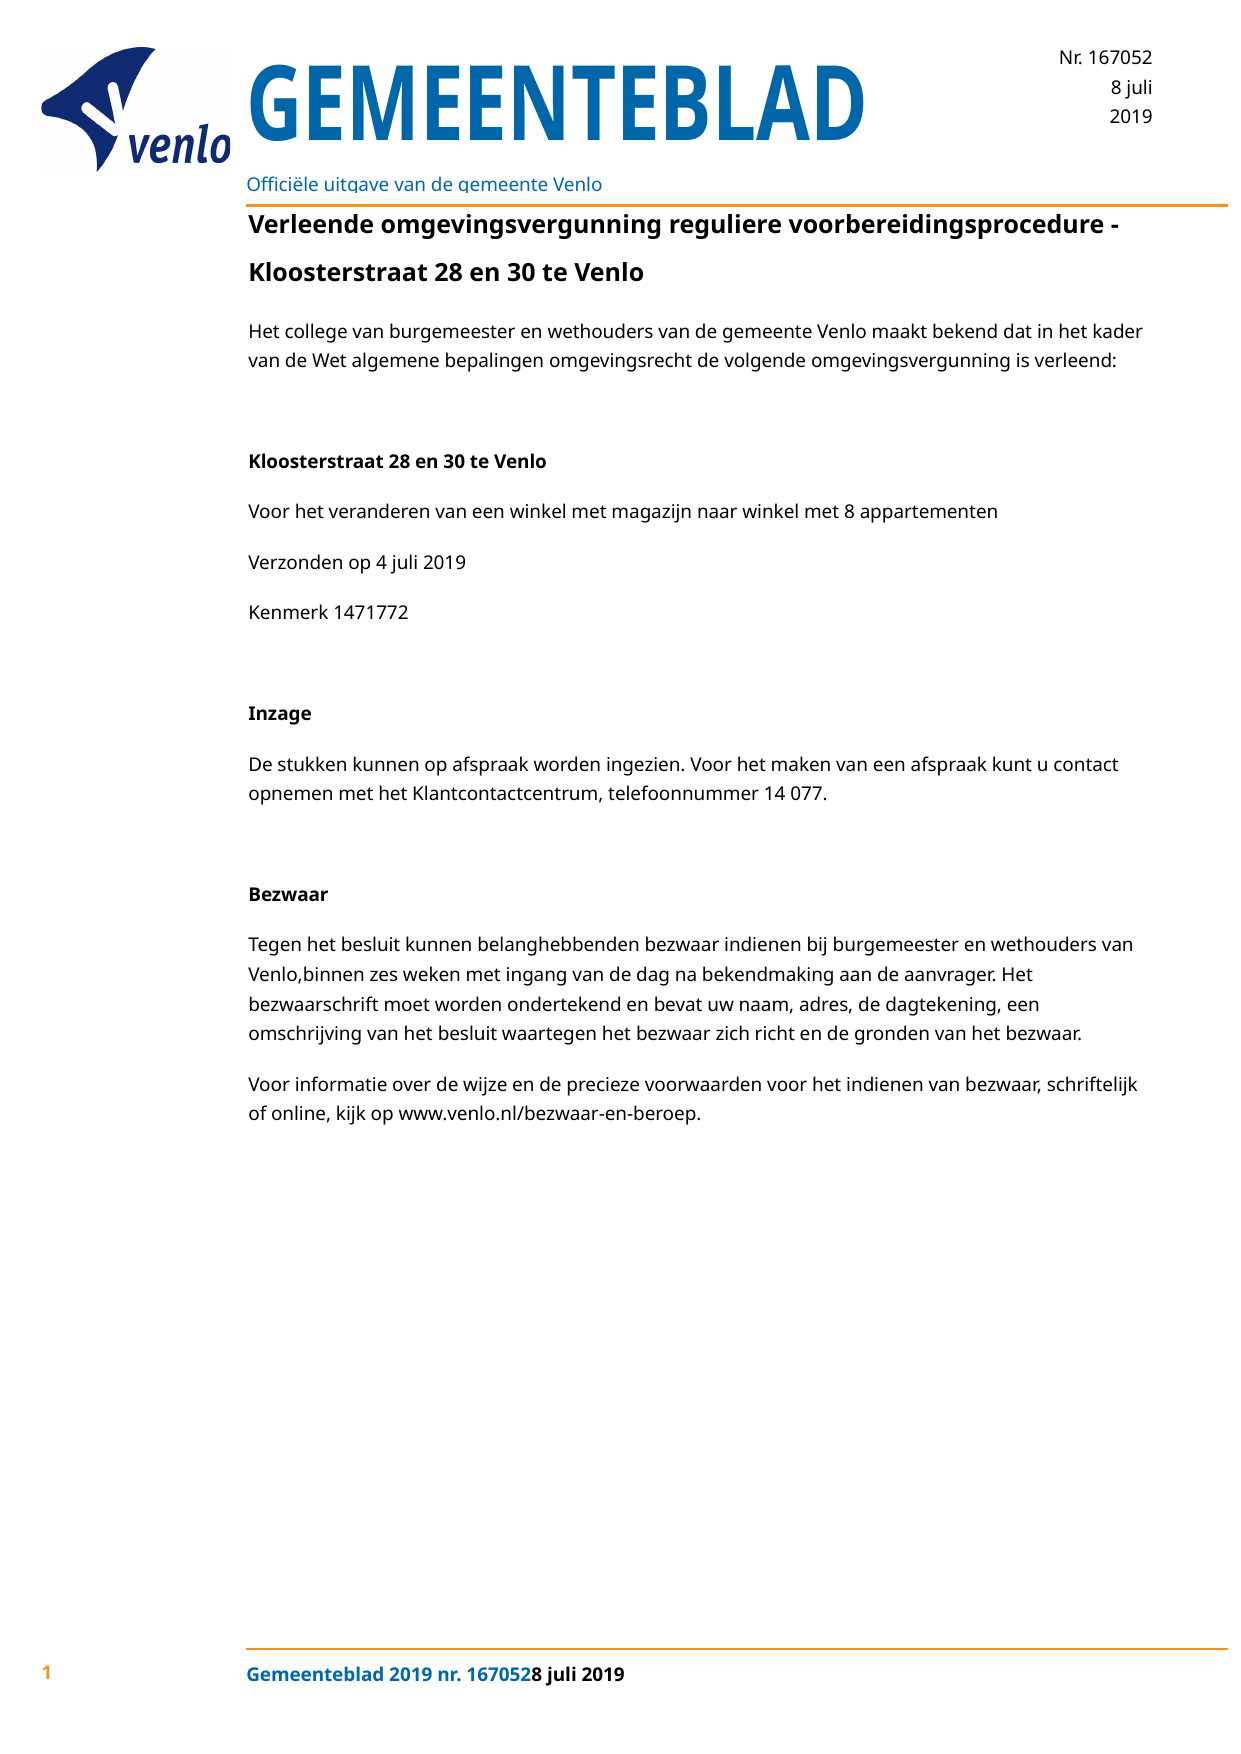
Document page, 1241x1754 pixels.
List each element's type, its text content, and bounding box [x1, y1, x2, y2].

text Voor informatie over de wijze en de precieze voorwaarden voor het indienen van bezwaar, schriftelijk of online, kijk op www.venlo.nl/bezwaar-en-beroep. [248, 1071, 1152, 1126]
text De stukken kunnen op afspraak worden ingezien. Voor het maken van een afspraak kunt u contact opnemen met het Klantcontactcentrum, telefoonnummer 14 077. [248, 751, 1152, 806]
text Verleende omgevingsvergunning reguliere voorbereidingsprocedure - Kloosterstraat 28 en 30 te Venlo [248, 207, 1152, 288]
text Inzage [248, 700, 1152, 726]
text Verzonden op 4 juli 2019 [248, 549, 1152, 575]
text Kloosterstraat 28 en 30 te Venlo [248, 448, 1152, 474]
text Bezwaar [248, 881, 1152, 907]
text Het college van burgemeester en wethouders van de gemeente Venlo maakt bekend dat in het kader van de Wet algemene bepalingen omgevingsrecht de volgende omgevingsvergunning is verleend: [248, 318, 1152, 373]
text Kenmerk 1471772 [248, 599, 1152, 625]
text Tegen het besluit kunnen belanghebbenden bezwaar indienen bij burgemeester en wethouders van Venlo,binnen zes weken met ingang van de dag na bekendmaking aan de aanvrager. Het bezwaarschrift moet worden ondertekend en bevat uw naam, adres, de dagtekening, een omschrijving van het besluit waartegen het bezwaar zich richt en de gronden van het bezwaar. [248, 932, 1152, 1046]
picture [41, 47, 231, 172]
text Voor het veranderen van een winkel met magazijn naar winkel met 8 appartementen [248, 499, 1152, 524]
